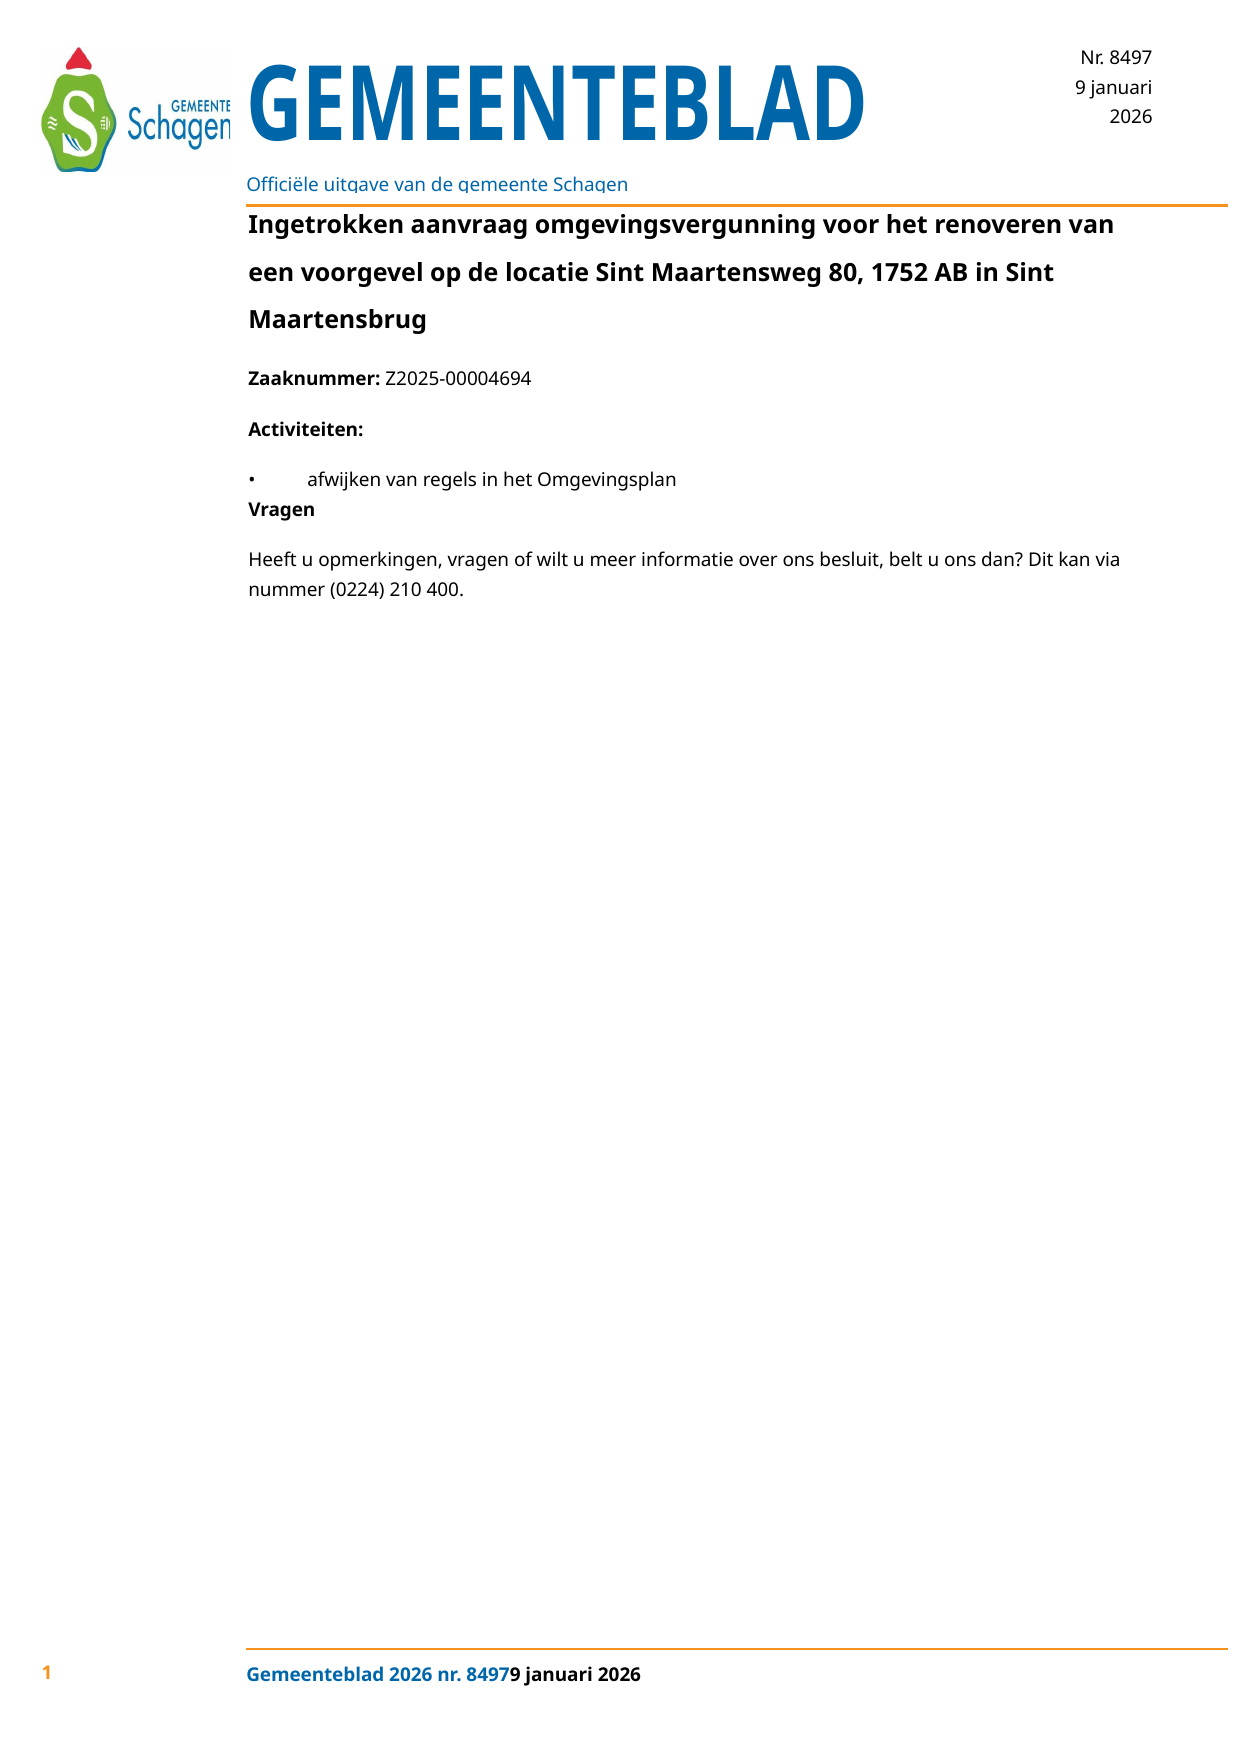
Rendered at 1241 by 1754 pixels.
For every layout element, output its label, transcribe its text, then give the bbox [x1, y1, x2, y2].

text Vragen [248, 496, 1152, 522]
list afwijken van regels in het Omgevingsplan [248, 466, 1152, 492]
text Zaaknummer: Z2025-00004694 [248, 366, 1152, 391]
picture [41, 47, 231, 172]
text Activiteiten: [248, 416, 1152, 442]
text Heeft u opmerkingen, vragen of wilt u meer informatie over ons besluit, belt u ons dan? Dit kan via nummer (0224) 210 400. [248, 546, 1152, 602]
text Ingetrokken aanvraag omgevingsvergunning voor het renoveren van een voorgevel op de locatie Sint Maartensweg 80, 1752 AB in Sint Maartensbrug [248, 207, 1152, 336]
